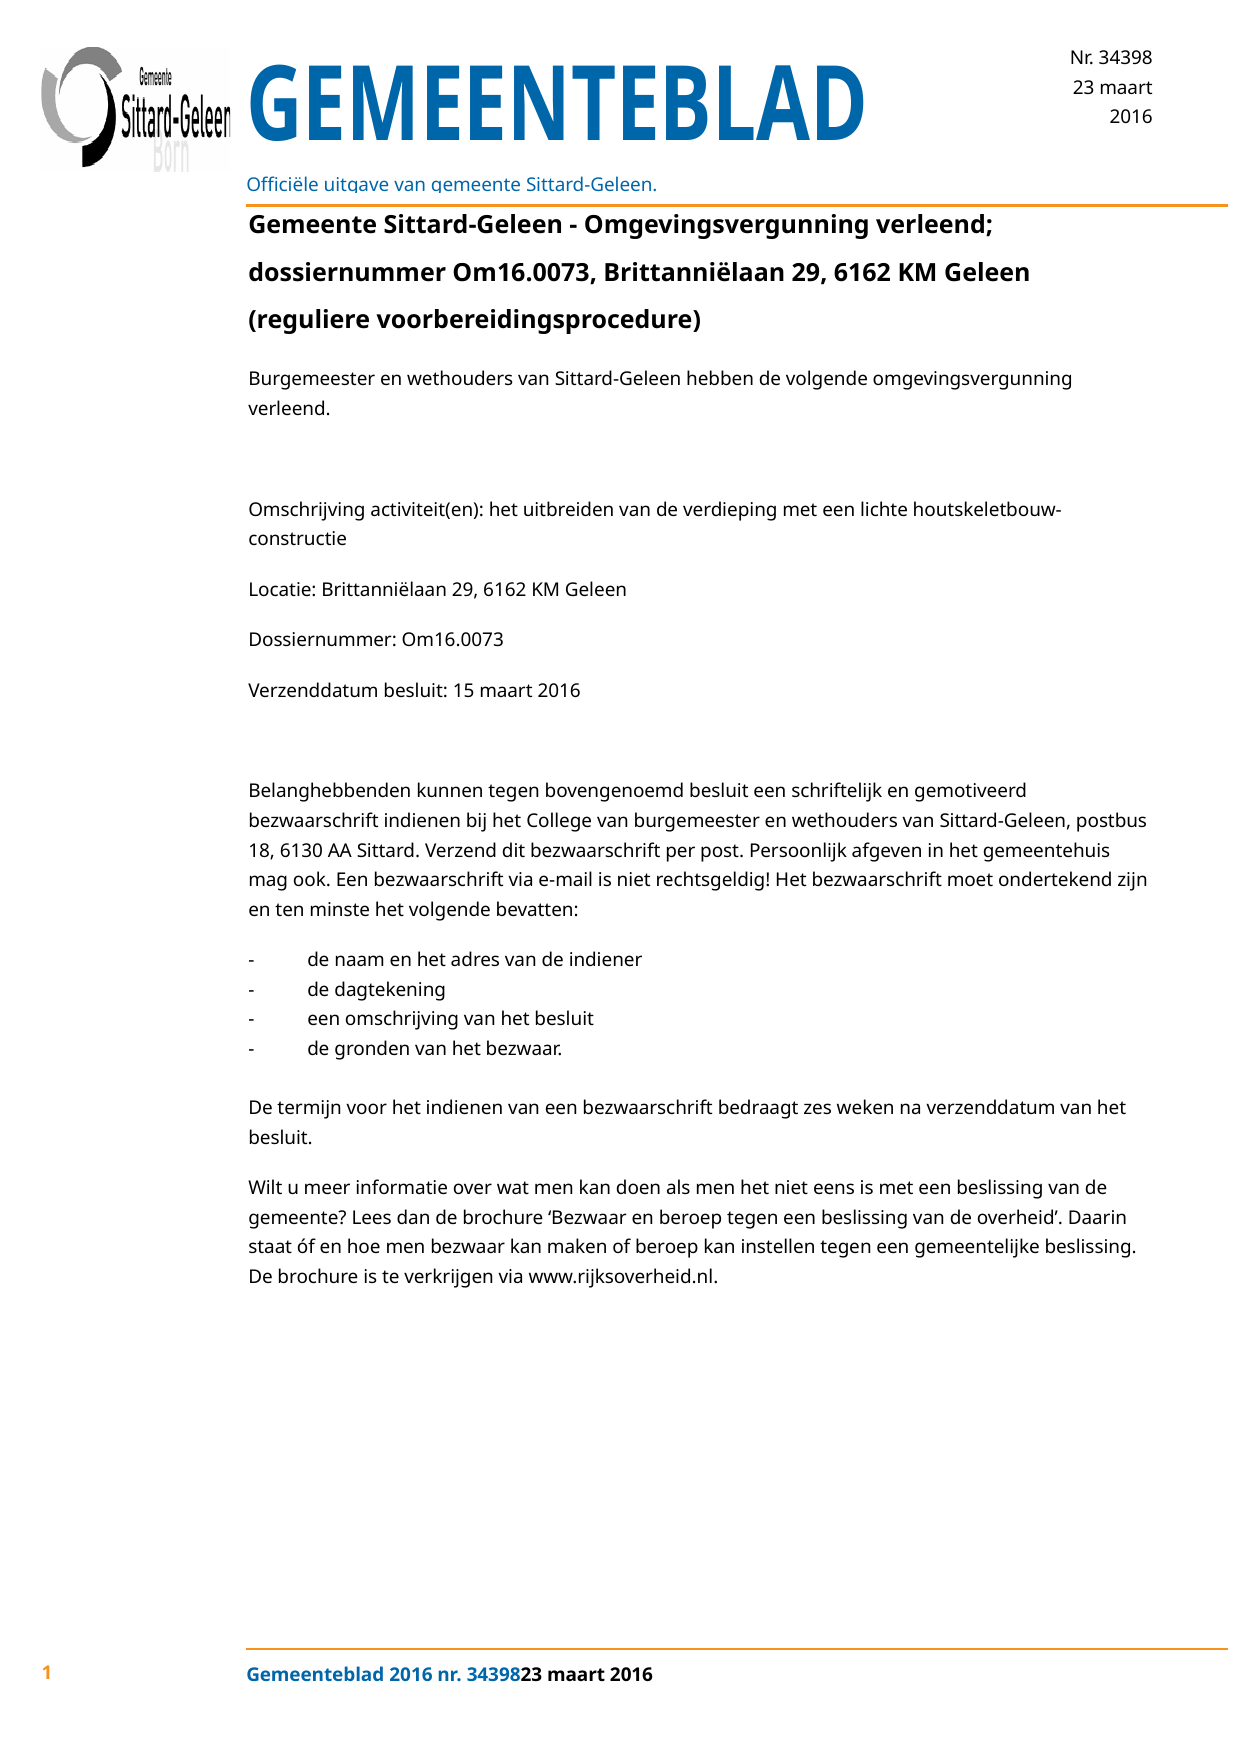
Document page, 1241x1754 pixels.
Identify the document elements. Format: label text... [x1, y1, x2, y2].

list de dagtekening [248, 976, 1152, 1002]
text De termijn voor het indienen van een bezwaarschrift bedraagt zes weken na verzenddatum van het besluit. [248, 1094, 1152, 1149]
text Belanghebbenden kunnen tegen bovengenoemd besluit een schriftelijk en gemotiveerd bezwaarschrift indienen bij het College van burgemeester en wethouders van Sittard-Geleen, postbus 18, 6130 AA Sittard. Verzend dit bezwaarschrift per post. Persoonlijk afgeven in het gemeentehuis mag ook. Een bezwaarschrift via e-mail is niet rechtsgeldig! Het bezwaarschrift moet ondertekend zijn en ten minste het volgende bevatten: [248, 778, 1152, 922]
text Verzenddatum besluit: 15 maart 2016 [248, 677, 1152, 702]
list een omschrijving van het besluit [248, 1006, 1152, 1031]
picture [41, 47, 231, 172]
text Locatie: Brittanniëlaan 29, 6162 KM Geleen [248, 576, 1152, 602]
text Burgemeester en wethouders van Sittard-Geleen hebben de volgende omgevingsvergunning verleend. [248, 366, 1152, 421]
text Omschrijving activiteit(en): het uitbreiden van de verdieping met een lichte houtskeletbouw-constructie [248, 496, 1152, 551]
list de naam en het adres van de indiener [248, 946, 1152, 972]
text Dossiernummer: Om16.0073 [248, 626, 1152, 652]
list de gronden van het bezwaar. [248, 1035, 1152, 1061]
text Gemeente Sittard-Geleen - Omgevingsvergunning verleend; dossiernummer Om16.0073, Brittanniëlaan 29, 6162 KM Geleen (reguliere voorbereidingsprocedure) [248, 207, 1152, 336]
text Wilt u meer informatie over wat men kan doen als men het niet eens is met een beslissing van de gemeente? Lees dan de brochure ‘Bezwaar en beroep tegen een beslissing van de overheid’. Daarin staat óf en hoe men bezwaar kan maken of beroep kan instellen tegen een gemeentelijke beslissing. De brochure is te verkrijgen via www.rijksoverheid.nl. [248, 1174, 1152, 1289]
